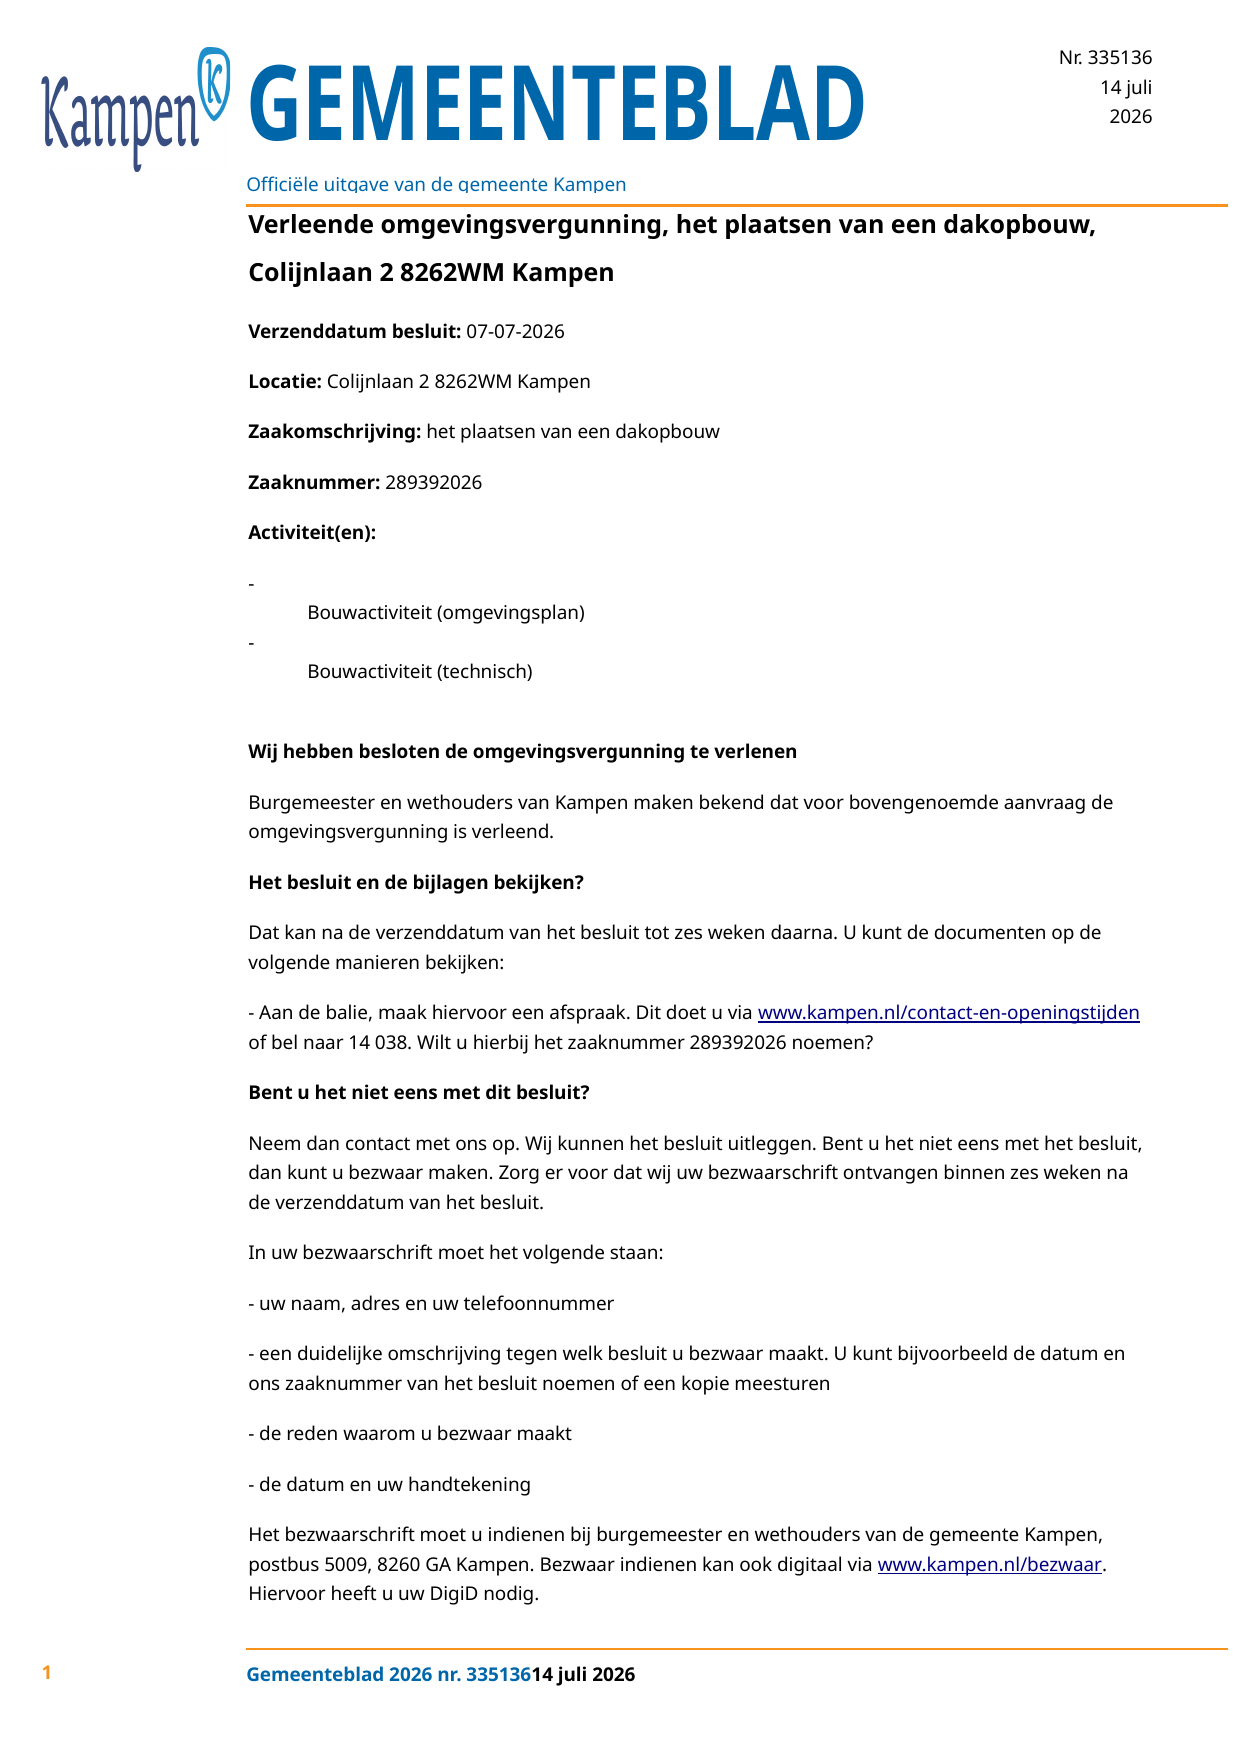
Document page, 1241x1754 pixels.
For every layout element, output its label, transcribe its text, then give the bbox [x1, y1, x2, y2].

text Verleende omgevingsvergunning, het plaatsen van een dakopbouw, Colijnlaan 2 8262WM Kampen [248, 207, 1152, 288]
text Wij hebben besloten de omgevingsvergunning te verlenen [248, 739, 1152, 764]
text Zaakomschrijving: het plaatsen van een dakopbouw [248, 419, 1152, 444]
list Bouwactiviteit (technisch) [248, 659, 1152, 684]
text Burgemeester en wethouders van Kampen maken bekend dat voor bovengenoemde aanvraag de omgevingsvergunning is verleend. [248, 789, 1152, 844]
text Activiteit(en): [248, 519, 1152, 545]
text - Aan de balie, maak hiervoor een afspraak. Dit doet u via www.kampen.nl/contact-en-openingstijden of bel naar 14 038. Wilt u hierbij het zaaknummer 289392026 noemen? [248, 999, 1152, 1055]
text Zaaknummer: 289392026 [248, 469, 1152, 495]
text - de datum en uw handtekening [248, 1471, 1152, 1497]
text - een duidelijke omschrijving tegen welk besluit u bezwaar maakt. U kunt bijvoorbeeld de datum en ons zaaknummer van het besluit noemen of een kopie meesturen [248, 1340, 1152, 1396]
text Neem dan contact met ons op. Wij kunnen het besluit uitleggen. Bent u het niet eens met het besluit, dan kunt u bezwaar maken. Zorg er voor dat wij uw bezwaarschrift ontvangen binnen zes weken na de verzenddatum van het besluit. [248, 1130, 1152, 1215]
text Het bezwaarschrift moet u indienen bij burgemeester en wethouders van de gemeente Kampen, postbus 5009, 8260 GA Kampen. Bezwaar indienen kan ook digitaal via www.kampen.nl/bezwaar. Hiervoor heeft u uw DigiD nodig. [248, 1521, 1152, 1606]
text - uw naam, adres en uw telefoonnummer [248, 1290, 1152, 1316]
text In uw bezwaarschrift moet het volgende staan: [248, 1239, 1152, 1265]
picture [41, 47, 231, 172]
text Dat kan na de verzenddatum van het besluit tot zes weken daarna. U kunt de documenten op de volgende manieren bekijken: [248, 919, 1152, 975]
text Verzenddatum besluit: 07-07-2026 [248, 318, 1152, 344]
text Locatie: Colijnlaan 2 8262WM Kampen [248, 368, 1152, 394]
text Het besluit en de bijlagen bekijken? [248, 869, 1152, 895]
list Bouwactiviteit (omgevingsplan) [248, 599, 1152, 625]
text Bent u het niet eens met dit besluit? [248, 1079, 1152, 1105]
text - de reden waarom u bezwaar maakt [248, 1420, 1152, 1446]
